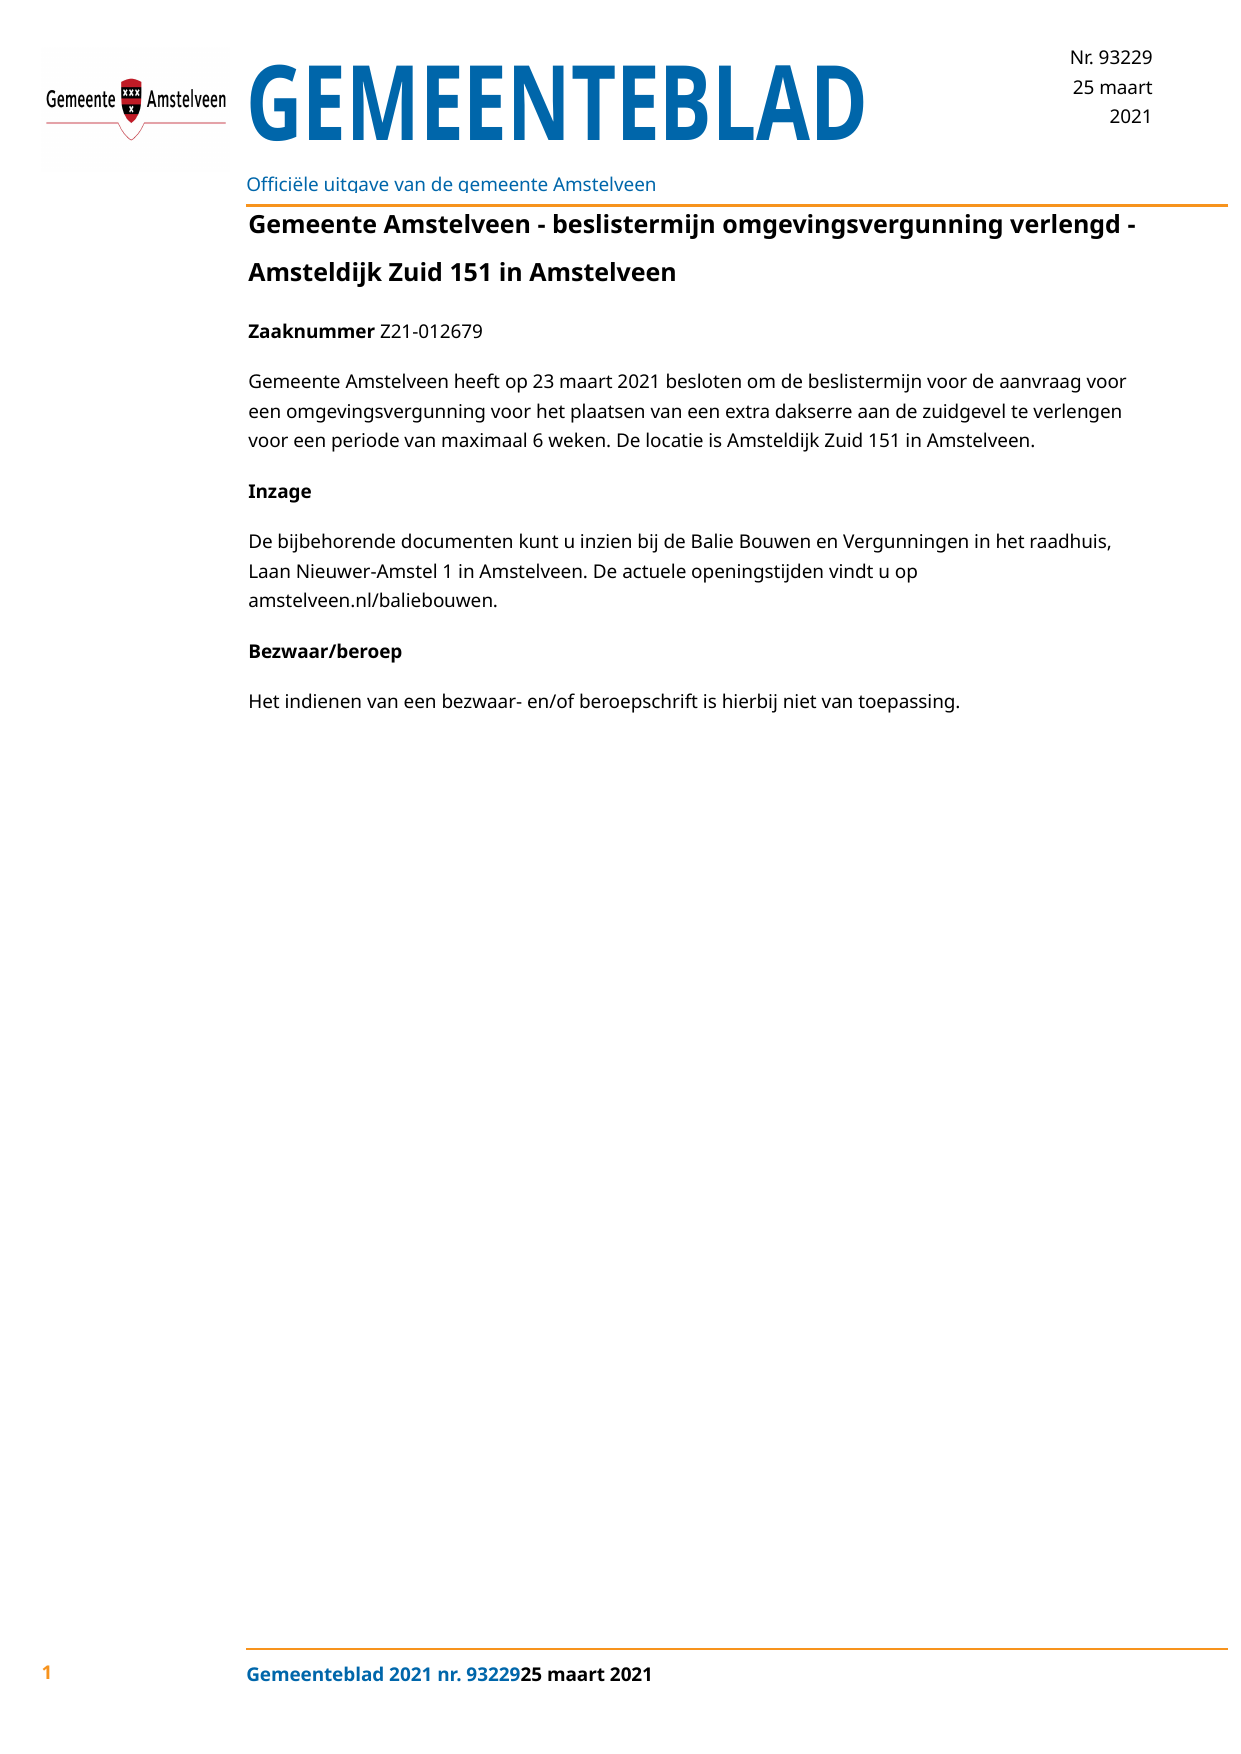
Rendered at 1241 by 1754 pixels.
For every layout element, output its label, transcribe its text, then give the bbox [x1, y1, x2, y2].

text Het indienen van een bezwaar- en/of beroepschrift is hierbij niet van toepassing. [248, 688, 1152, 714]
text De bijbehorende documenten kunt u inzien bij de Balie Bouwen en Vergunningen in het raadhuis, Laan Nieuwer-Amstel 1 in Amstelveen. De actuele openingstijden vindt u op amstelveen.nl/baliebouwen. [248, 528, 1152, 613]
text Bezwaar/beroep [248, 638, 1152, 664]
text Zaaknummer Z21-012679 [248, 318, 1152, 344]
text Inzage [248, 478, 1152, 504]
text Gemeente Amstelveen heeft op 23 maart 2021 besloten om de beslistermijn voor de aanvraag voor een omgevingsvergunning voor het plaatsen van een extra dakserre aan de zuidgevel te verlengen voor een periode van maximaal 6 weken. De locatie is Amsteldijk Zuid 151 in Amstelveen. [248, 368, 1152, 453]
picture [41, 47, 231, 172]
text Gemeente Amstelveen - beslistermijn omgevingsvergunning verlengd - Amsteldijk Zuid 151 in Amstelveen [248, 207, 1152, 288]
